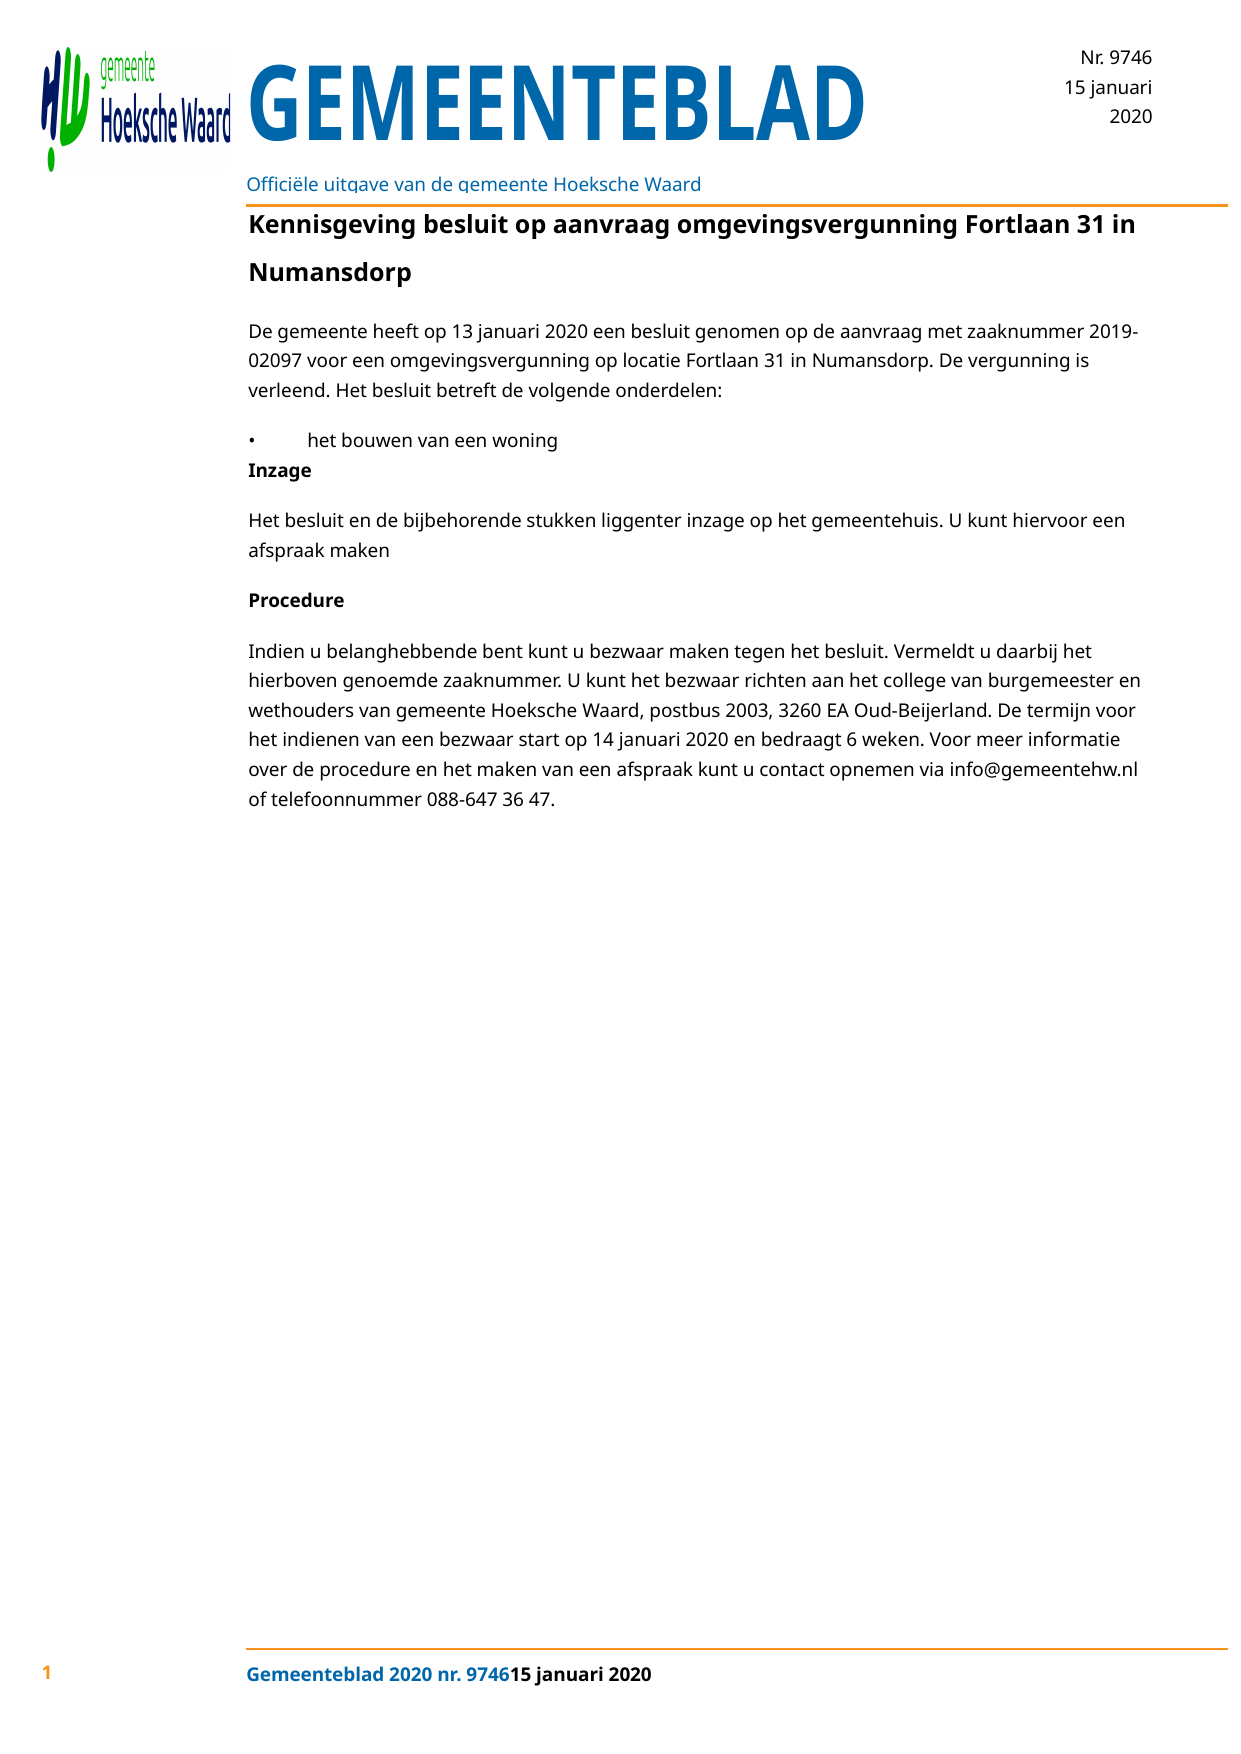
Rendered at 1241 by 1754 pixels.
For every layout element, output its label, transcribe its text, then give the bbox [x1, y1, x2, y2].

text Inzage [248, 457, 1152, 483]
list het bouwen van een woning [248, 427, 1152, 453]
text Indien u belanghebbende bent kunt u bezwaar maken tegen het besluit. Vermeldt u daarbij het hierboven genoemde zaaknummer. U kunt het bezwaar richten aan het college van burgemeester en wethouders van gemeente Hoeksche Waard, postbus 2003, 3260 EA Oud-Beijerland. De termijn voor het indienen van een bezwaar start op 14 januari 2020 en bedraagt 6 weken. Voor meer informatie over de procedure en het maken van een afspraak kunt u contact opnemen via info@gemeentehw.nl of telefoonnummer 088-647 36 47. [248, 638, 1152, 812]
text De gemeente heeft op 13 januari 2020 een besluit genomen op de aanvraag met zaaknummer 2019-02097 voor een omgevingsvergunning op locatie Fortlaan 31 in Numansdorp. De vergunning is verleend. Het besluit betreft de volgende onderdelen: [248, 318, 1152, 403]
text Kennisgeving besluit op aanvraag omgevingsvergunning Fortlaan 31 in Numansdorp [248, 207, 1152, 288]
text Het besluit en de bijbehorende stukken liggenter inzage op het gemeentehuis. U kunt hiervoor een afspraak maken [248, 507, 1152, 563]
text Procedure [248, 587, 1152, 613]
picture [41, 47, 231, 172]
